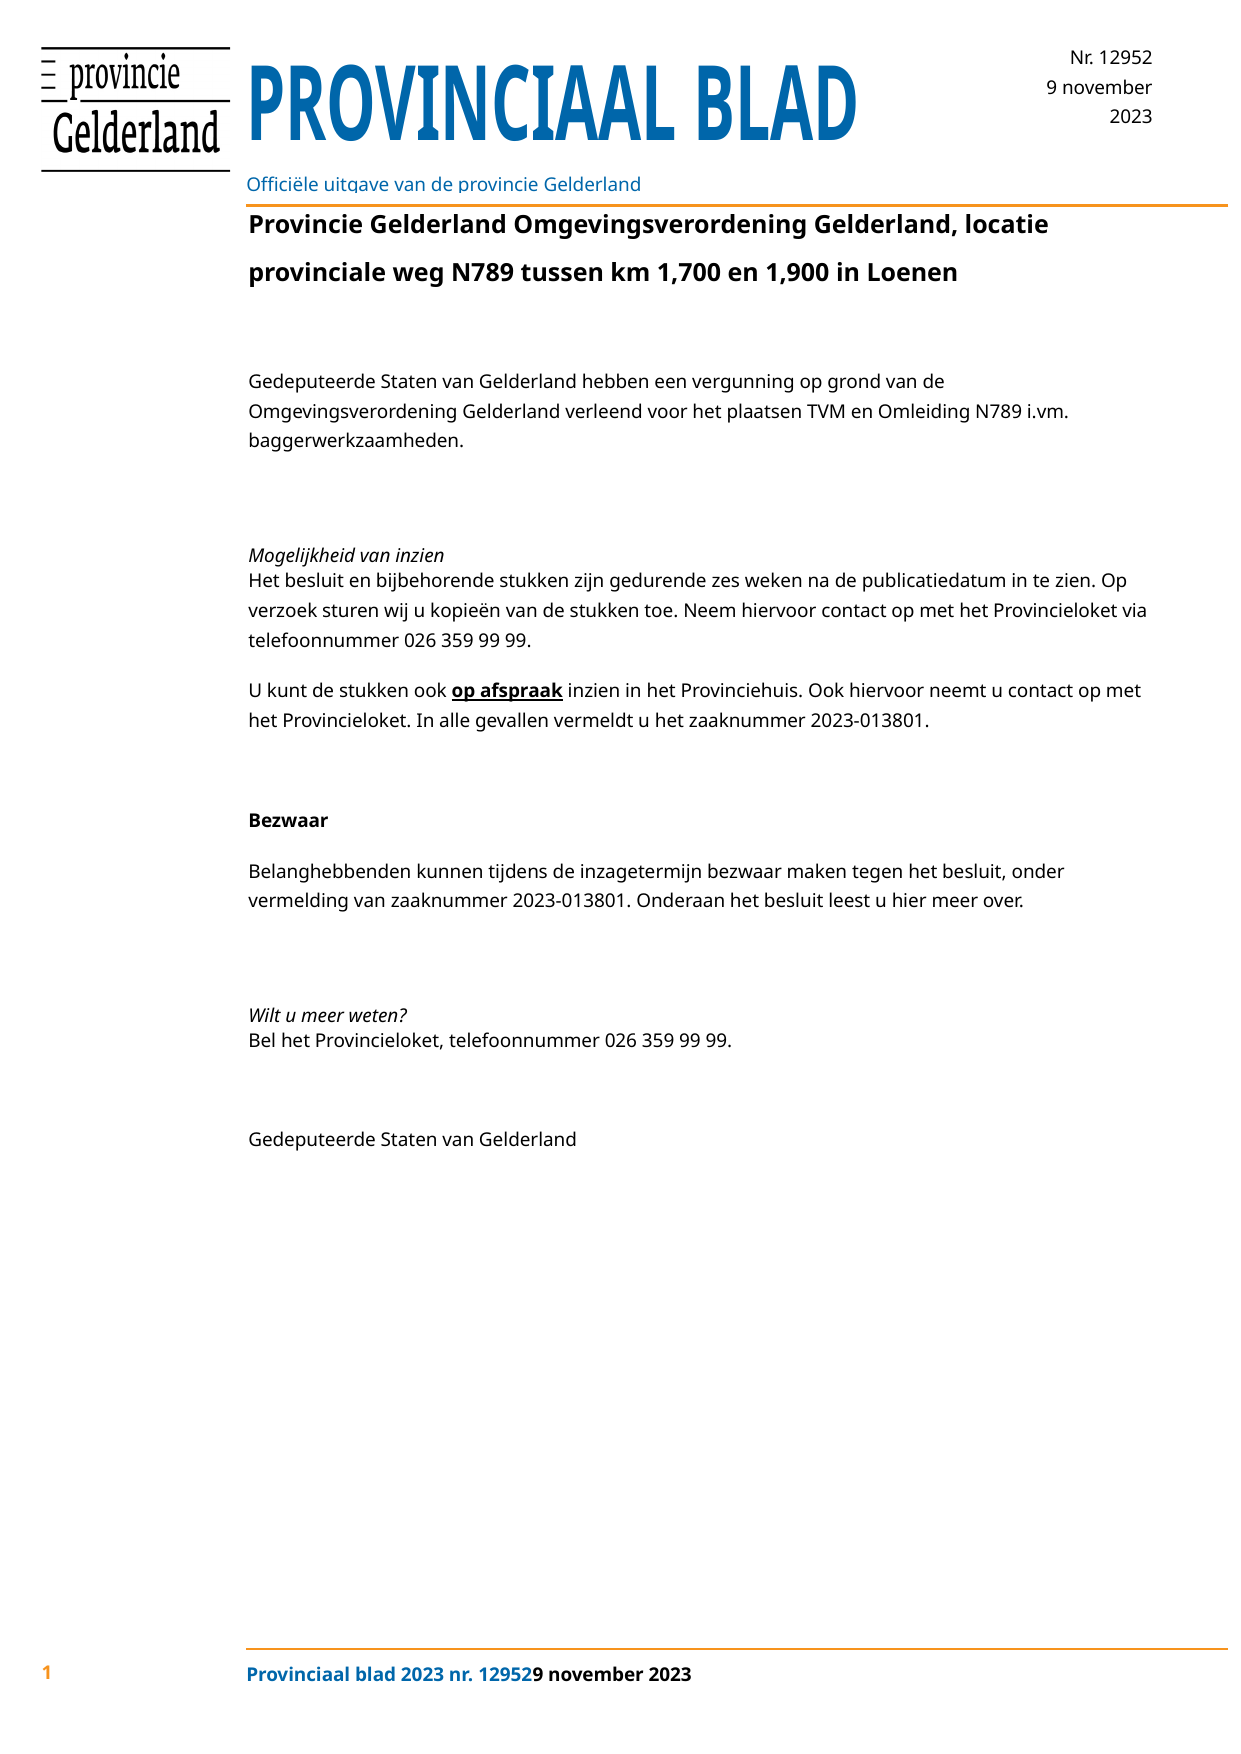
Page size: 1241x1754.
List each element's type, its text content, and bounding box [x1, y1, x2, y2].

text Gedeputeerde Staten van Gelderland [248, 1126, 1152, 1152]
text Mogelijkheid van inzien [248, 542, 1152, 568]
text Bezwaar [248, 808, 1152, 833]
text Het besluit en bijbehorende stukken zijn gedurende zes weken na de publicatiedatum in te zien. Op verzoek sturen wij u kopieën van de stukken toe. Neem hiervoor contact op met het Provincieloket via telefoonnummer 026 359 99 99. [248, 568, 1152, 652]
text Wilt u meer weten? [248, 1002, 1152, 1028]
text U kunt de stukken ook op afspraak inzien in het Provinciehuis. Ook hiervoor neemt u contact op met het Provincieloket. In alle gevallen vermeldt u het zaaknummer 2023-013801. [248, 677, 1152, 732]
text Belanghebbenden kunnen tijdens de inzagetermijn bezwaar maken tegen het besluit, onder vermelding van zaaknummer 2023-013801. Onderaan het besluit leest u hier meer over. [248, 858, 1152, 913]
picture [41, 47, 231, 172]
text Provincie Gelderland Omgevingsverordening Gelderland, locatie provinciale weg N789 tussen km 1,700 en 1,900 in Loenen [248, 207, 1152, 288]
text Bel het Provincieloket, telefoonnummer 026 359 99 99. [248, 1028, 1152, 1053]
text Gedeputeerde Staten van Gelderland hebben een vergunning op grond van de Omgevingsverordening Gelderland verleend voor het plaatsen TVM en Omleiding N789 i.vm. baggerwerkzaamheden. [248, 368, 1152, 453]
